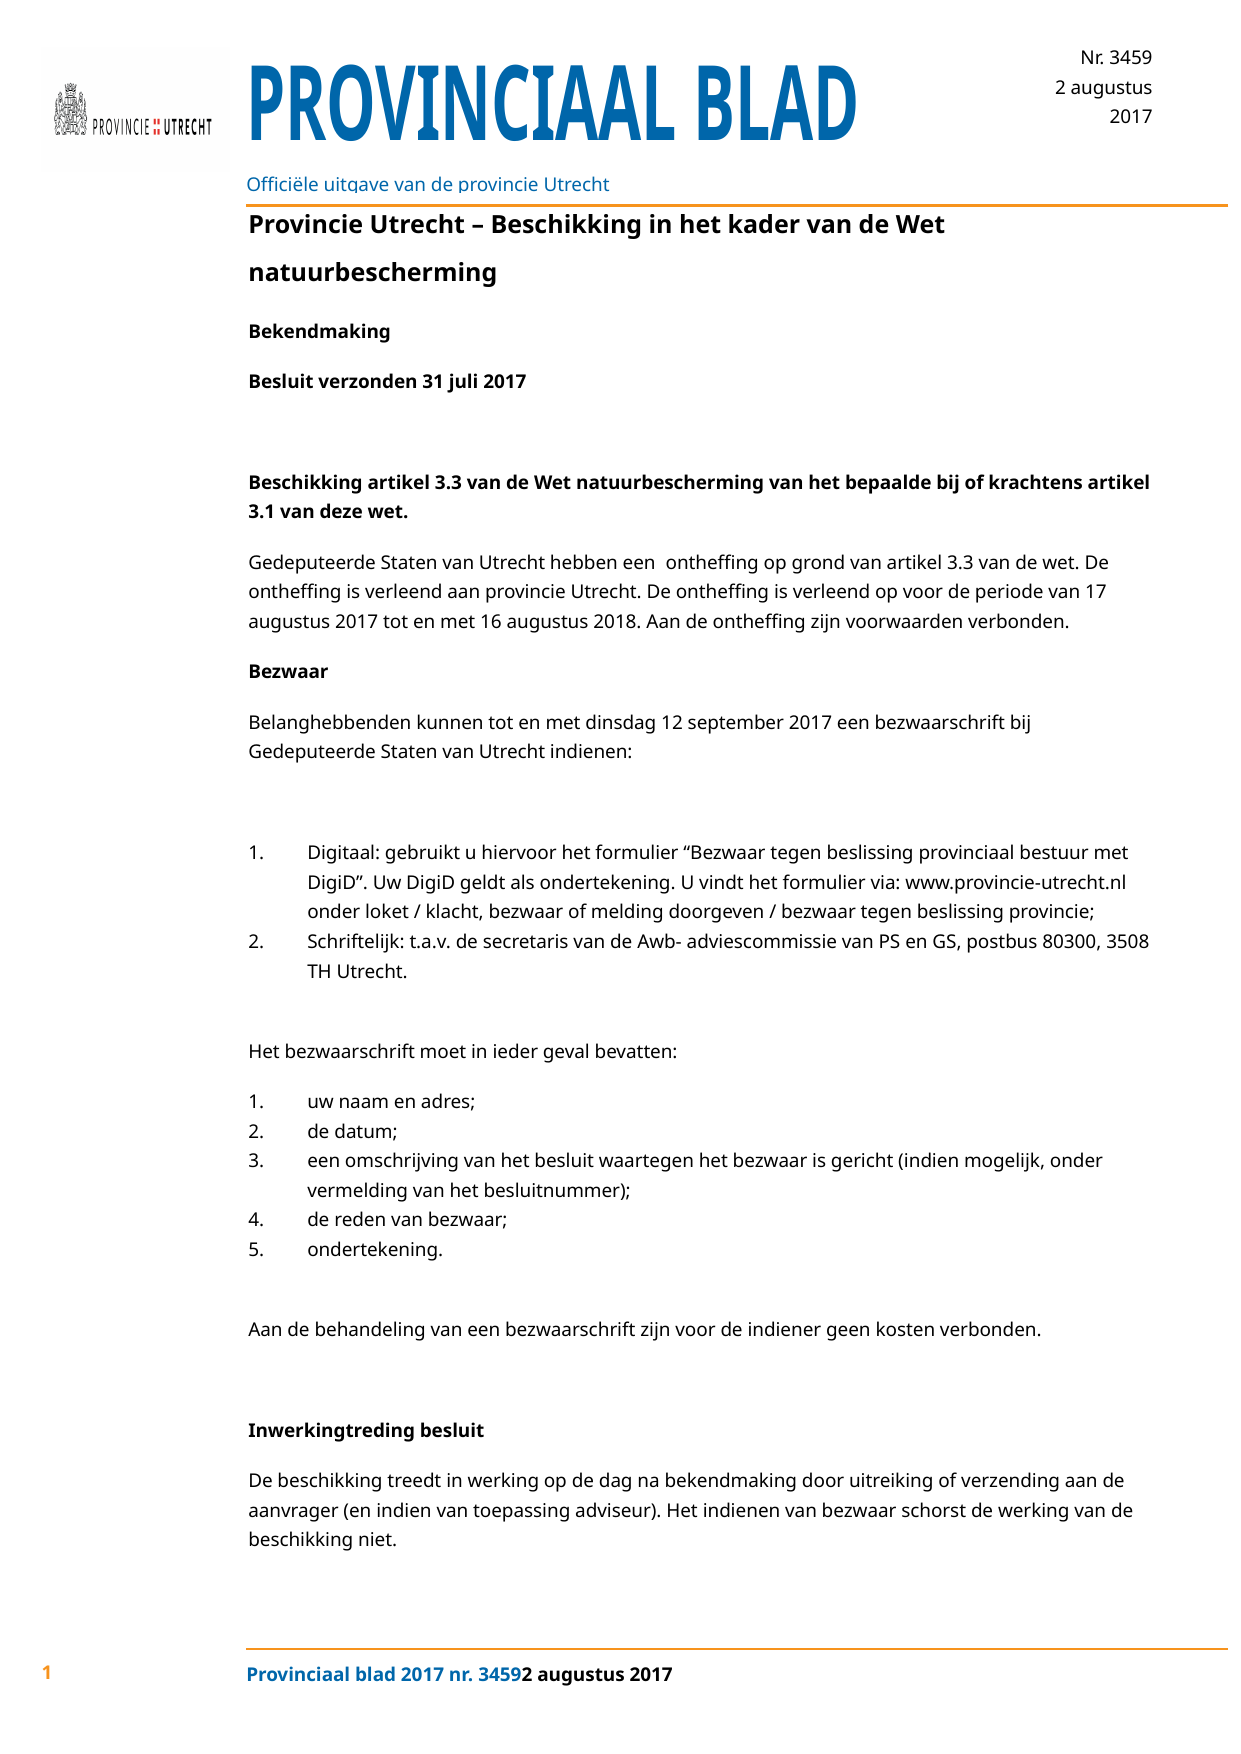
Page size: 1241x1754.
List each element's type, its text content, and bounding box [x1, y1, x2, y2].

list de reden van bezwaar; [248, 1207, 1152, 1232]
text Aan de behandeling van een bezwaarschrift zijn voor de indiener geen kosten verbonden. [248, 1316, 1152, 1342]
text Belanghebbenden kunnen tot en met dinsdag 12 september 2017 een bezwaarschrift bij Gedeputeerde Staten van Utrecht indienen: [248, 709, 1152, 764]
list een omschrijving van het besluit waartegen het bezwaar is gericht (indien mogelijk, onder vermelding van het besluitnummer); [248, 1147, 1152, 1203]
list ondertekening. [248, 1236, 1152, 1262]
list uw naam en adres; [248, 1088, 1152, 1114]
text Bezwaar [248, 659, 1152, 684]
text Beschikking artikel 3.3 van de Wet natuurbescherming van het bepaalde bij of krachtens artikel 3.1 van deze wet. [248, 469, 1152, 524]
text De beschikking treedt in werking op de dag na bekendmaking door uitreiking of verzending aan de aanvrager (en indien van toepassing adviseur). Het indienen van bezwaar schorst de werking van de beschikking niet. [248, 1467, 1152, 1552]
text Provincie Utrecht – Beschikking in het kader van de Wet natuurbescherming [248, 207, 1152, 288]
text Gedeputeerde Staten van Utrecht hebben een ontheffing op grond van artikel 3.3 van de wet. De ontheffing is verleend aan provincie Utrecht. De ontheffing is verleend op voor de periode van 17 augustus 2017 tot en met 16 augustus 2018. Aan de ontheffing zijn voorwaarden verbonden. [248, 549, 1152, 634]
text Besluit verzonden 31 juli 2017 [248, 368, 1152, 394]
text Inwerkingtreding besluit [248, 1417, 1152, 1443]
list de datum; [248, 1118, 1152, 1144]
list Digitaal: gebruikt u hiervoor het formulier “Bezwaar tegen beslissing provinciaal bestuur met DigiD”. Uw DigiD geldt als ondertekening. U vindt het formulier via: www.provincie-utrecht.nl onder loket / klacht, bezwaar of melding doorgeven / bezwaar tegen beslissing provincie; [248, 839, 1152, 924]
list Schriftelijk: t.a.v. de secretaris van de Awb- adviescommissie van PS en GS, postbus 80300, 3508 TH Utrecht. [248, 928, 1152, 984]
text Het bezwaarschrift moet in ieder geval bevatten: [248, 1038, 1152, 1064]
picture [41, 47, 231, 172]
text Bekendmaking [248, 318, 1152, 344]
